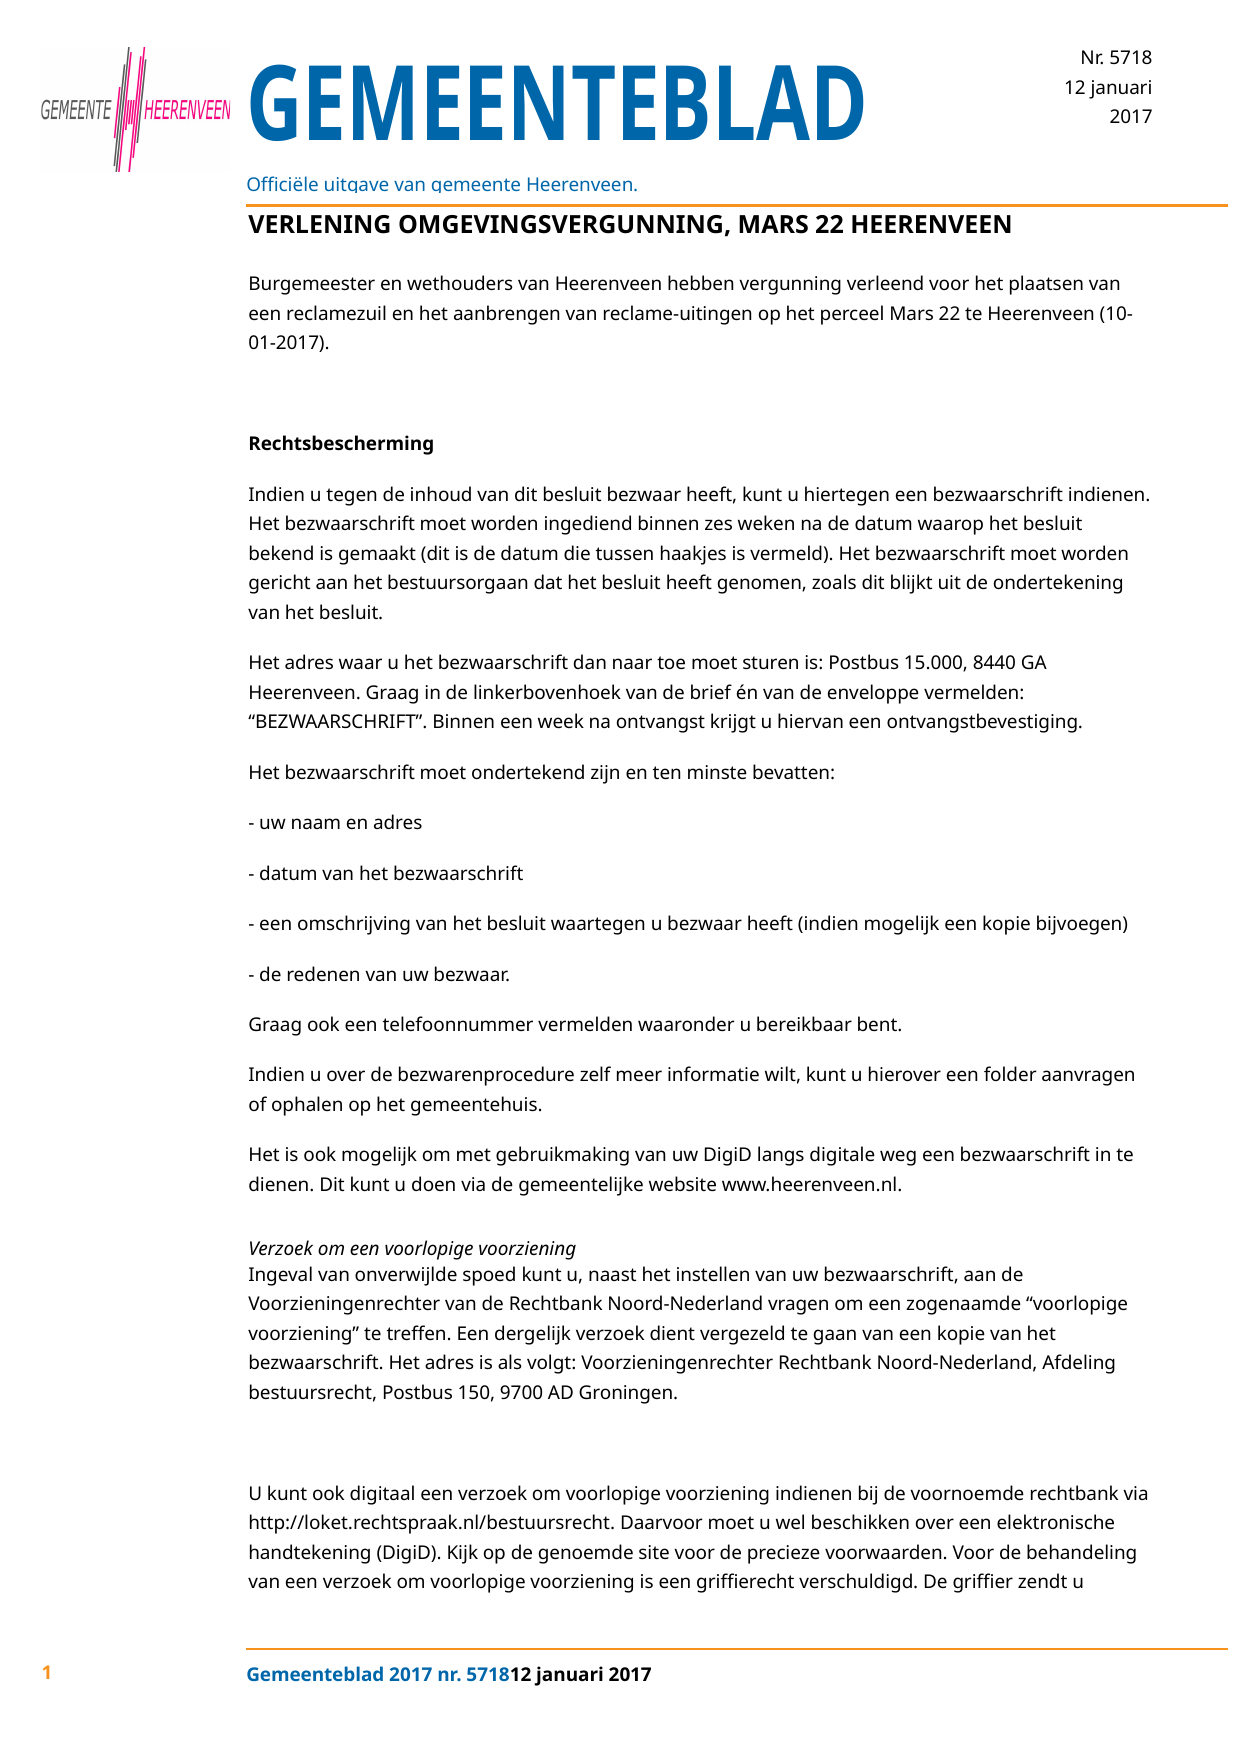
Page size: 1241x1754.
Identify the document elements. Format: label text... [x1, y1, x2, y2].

text VERLENING OMGEVINGSVERGUNNING, MARS 22 HEERENVEEN [248, 207, 1152, 241]
text Ingeval van onverwijlde spoed kunt u, naast het instellen van uw bezwaarschrift, aan de Voorzieningenrechter van de Rechtbank Noord-Nederland vragen om een zogenaamde “voorlopige voorziening” te treffen. Een dergelijk verzoek dient vergezeld te gaan van een kopie van het bezwaarschrift. Het adres is als volgt: Voorzieningenrechter Rechtbank Noord-Nederland, Afdeling bestuursrecht, Postbus 150, 9700 AD Groningen. [248, 1261, 1152, 1405]
text Indien u tegen de inhoud van dit besluit bezwaar heeft, kunt u hiertegen een bezwaarschrift indienen. Het bezwaarschrift moet worden ingediend binnen zes weken na de datum waarop het besluit bekend is gemaakt (dit is de datum die tussen haakjes is vermeld). Het bezwaarschrift moet worden gericht aan het bestuursorgaan dat het besluit heeft genomen, zoals dit blijkt uit de ondertekening van het besluit. [248, 481, 1152, 625]
text Burgemeester en wethouders van Heerenveen hebben vergunning verleend voor het plaatsen van een reclamezuil en het aanbrengen van reclame-uitingen op het perceel Mars 22 te Heerenveen (10-01-2017). [248, 270, 1152, 355]
text Het bezwaarschrift moet ondertekend zijn en ten minste bevatten: [248, 759, 1152, 785]
text Rechtsbescherming [248, 430, 1152, 456]
text - datum van het bezwaarschrift [248, 860, 1152, 886]
text Indien u over de bezwarenprocedure zelf meer informatie wilt, kunt u hierover een folder aanvragen of ophalen op het gemeentehuis. [248, 1062, 1152, 1117]
text - een omschrijving van het besluit waartegen u bezwaar heeft (indien mogelijk een kopie bijvoegen) [248, 910, 1152, 936]
text Het is ook mogelijk om met gebruikmaking van uw DigiD langs digitale weg een bezwaarschrift in te dienen. Dit kunt u doen via de gemeentelijke website www.heerenveen.nl. [248, 1142, 1152, 1197]
text Het adres waar u het bezwaarschrift dan naar toe moet sturen is: Postbus 15.000, 8440 GA Heerenveen. Graag in de linkerbovenhoek van de brief én van de enveloppe vermelden: “BEZWAARSCHRIFT”. Binnen een week na ontvangst krijgt u hiervan een ontvangstbevestiging. [248, 649, 1152, 734]
text Verzoek om een voorlopige voorziening [248, 1235, 1152, 1261]
text - de redenen van uw bezwaar. [248, 961, 1152, 986]
text Graag ook een telefoonnummer vermelden waaronder u bereikbaar bent. [248, 1011, 1152, 1037]
text - uw naam en adres [248, 809, 1152, 835]
picture [41, 47, 231, 172]
text U kunt ook digitaal een verzoek om voorlopige voorziening indienen bij de voornoemde rechtbank via http://loket.rechtspraak.nl/bestuursrecht. Daarvoor moet u wel beschikken over een elektronische handtekening (DigiD). Kijk op de genoemde site voor de precieze voorwaarden. Voor de behandeling van een verzoek om voorlopige voorziening is een griffierecht verschuldigd. De griffier zendt u [248, 1480, 1152, 1594]
